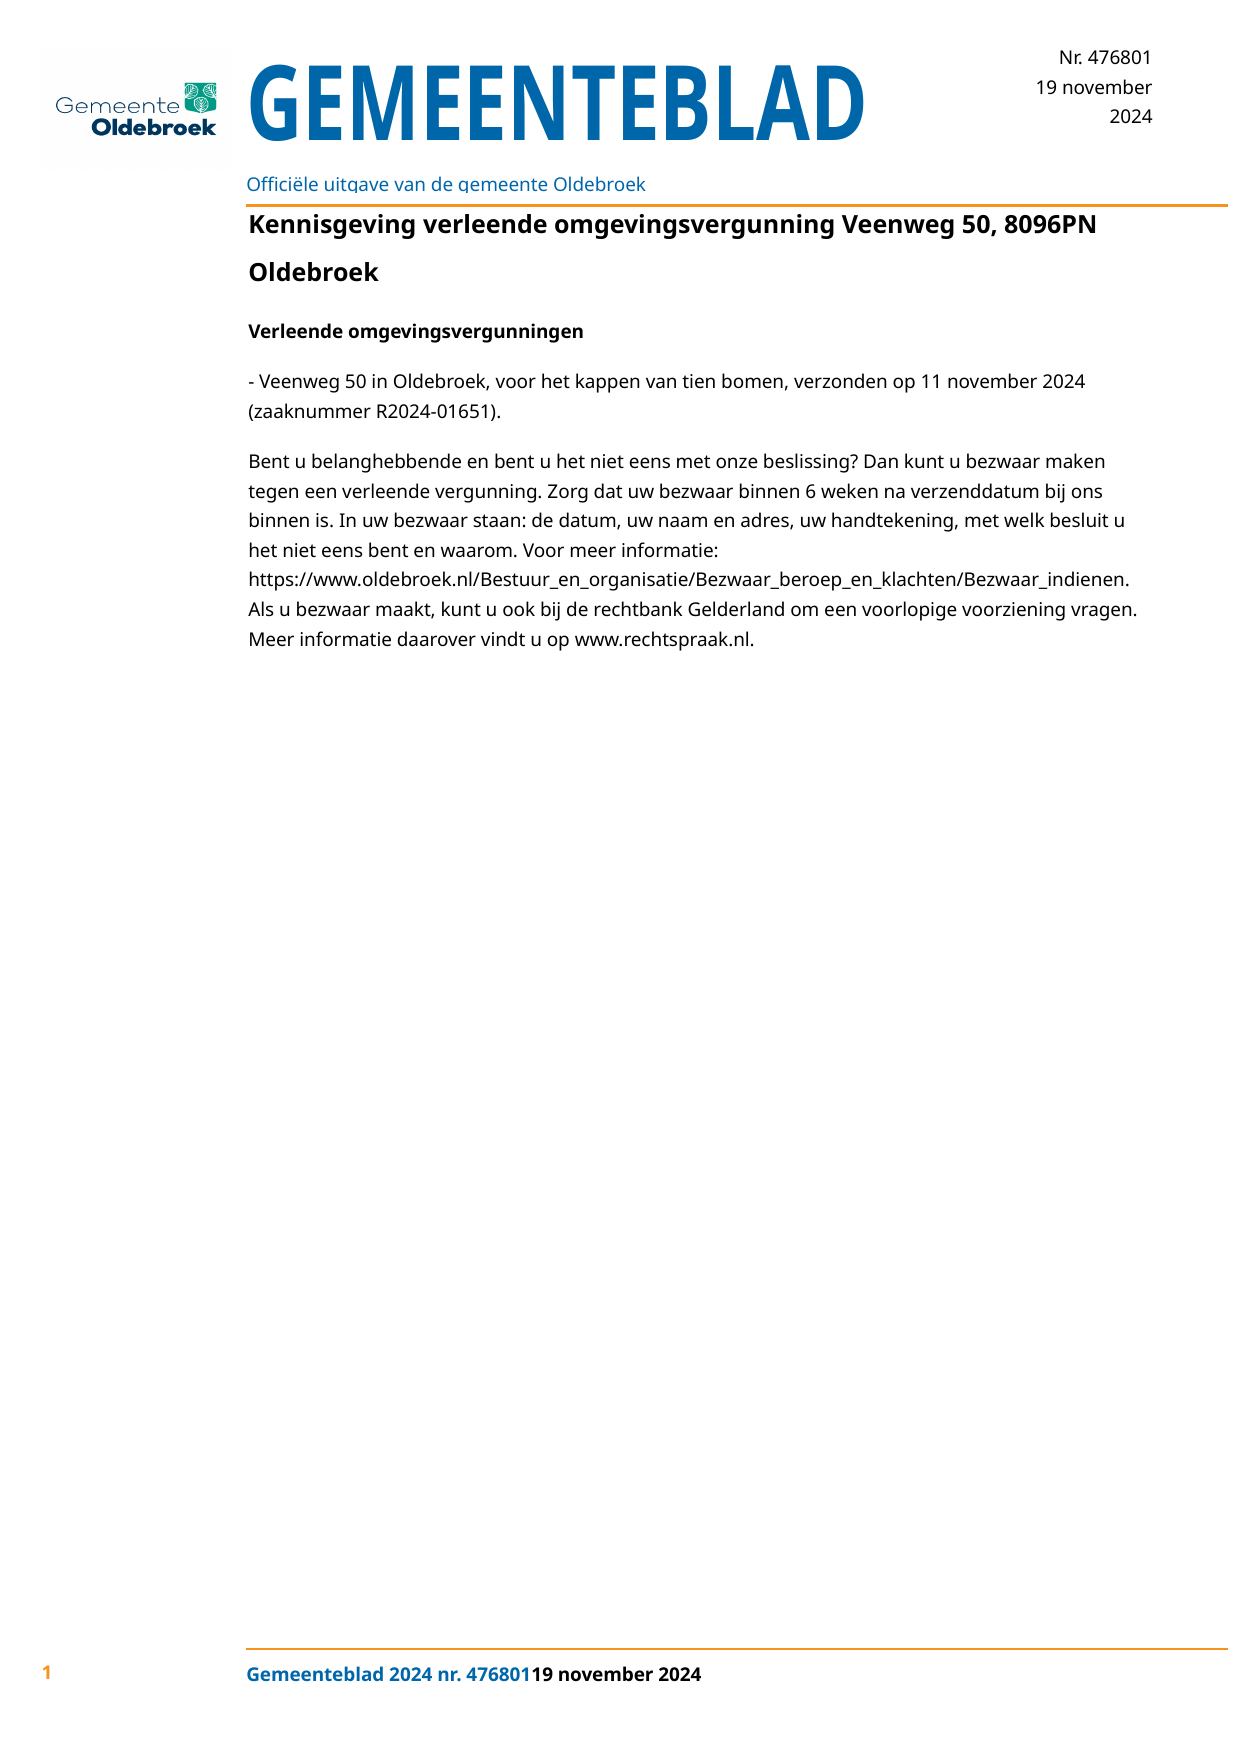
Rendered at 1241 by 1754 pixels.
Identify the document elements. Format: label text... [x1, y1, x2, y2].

text Kennisgeving verleende omgevingsvergunning Veenweg 50, 8096PN Oldebroek [248, 207, 1152, 288]
text Verleende omgevingsvergunningen [248, 318, 1152, 344]
text Bent u belanghebbende en bent u het niet eens met onze beslissing? Dan kunt u bezwaar maken tegen een verleende vergunning. Zorg dat uw bezwaar binnen 6 weken na verzenddatum bij ons binnen is. In uw bezwaar staan: de datum, uw naam en adres, uw handtekening, met welk besluit u het niet eens bent en waarom. Voor meer informatie: https://www.oldebroek.nl/Bestuur_en_organisatie/Bezwaar_beroep_en_klachten/Bezwaar_indienen. Als u bezwaar maakt, kunt u ook bij de rechtbank Gelderland om een voorlopige voorziening vragen. Meer informatie daarover vindt u op www.rechtspraak.nl. [248, 448, 1152, 652]
picture [41, 47, 231, 172]
text - Veenweg 50 in Oldebroek, voor het kappen van tien bomen, verzonden op 11 november 2024 (zaaknummer R2024-01651). [248, 368, 1152, 424]
